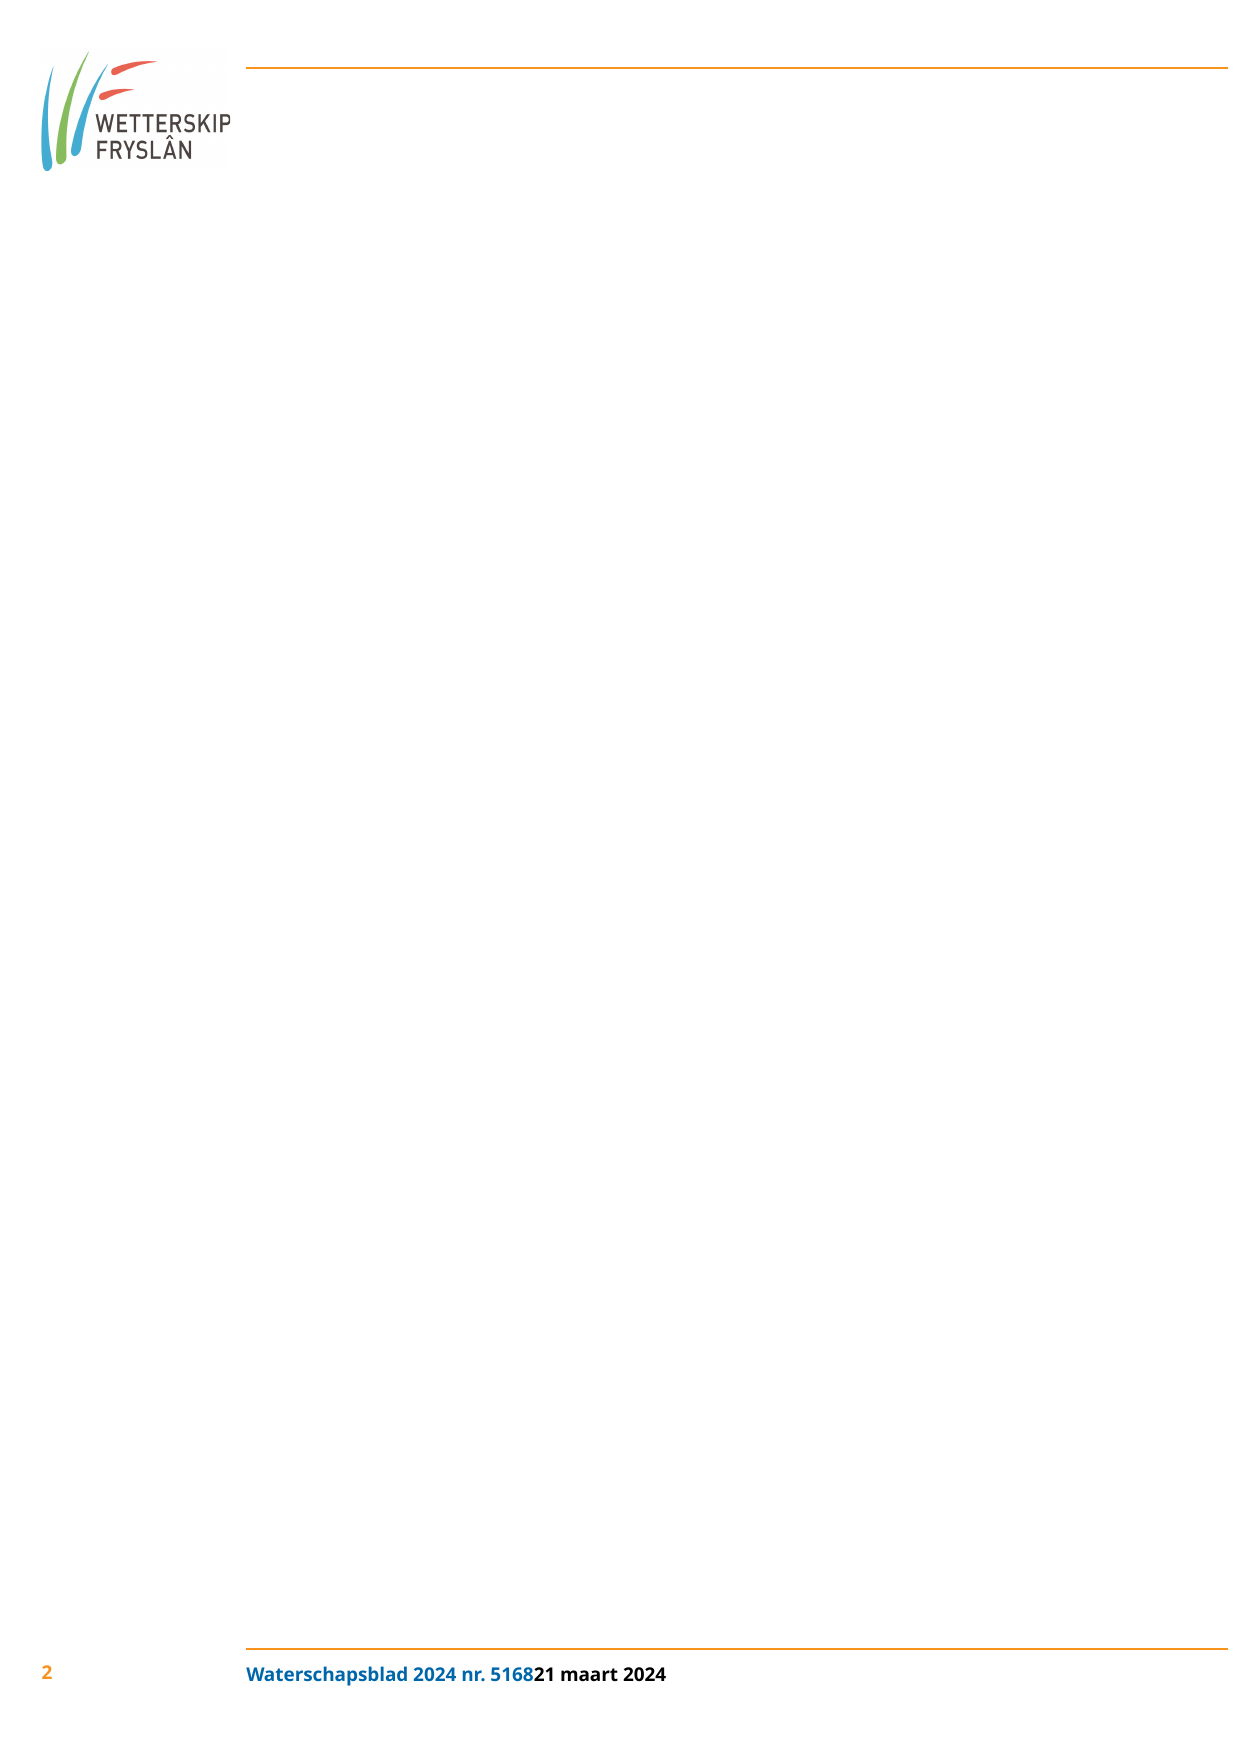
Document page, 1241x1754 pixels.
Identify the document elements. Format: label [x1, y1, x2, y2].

picture [41, 47, 231, 172]
